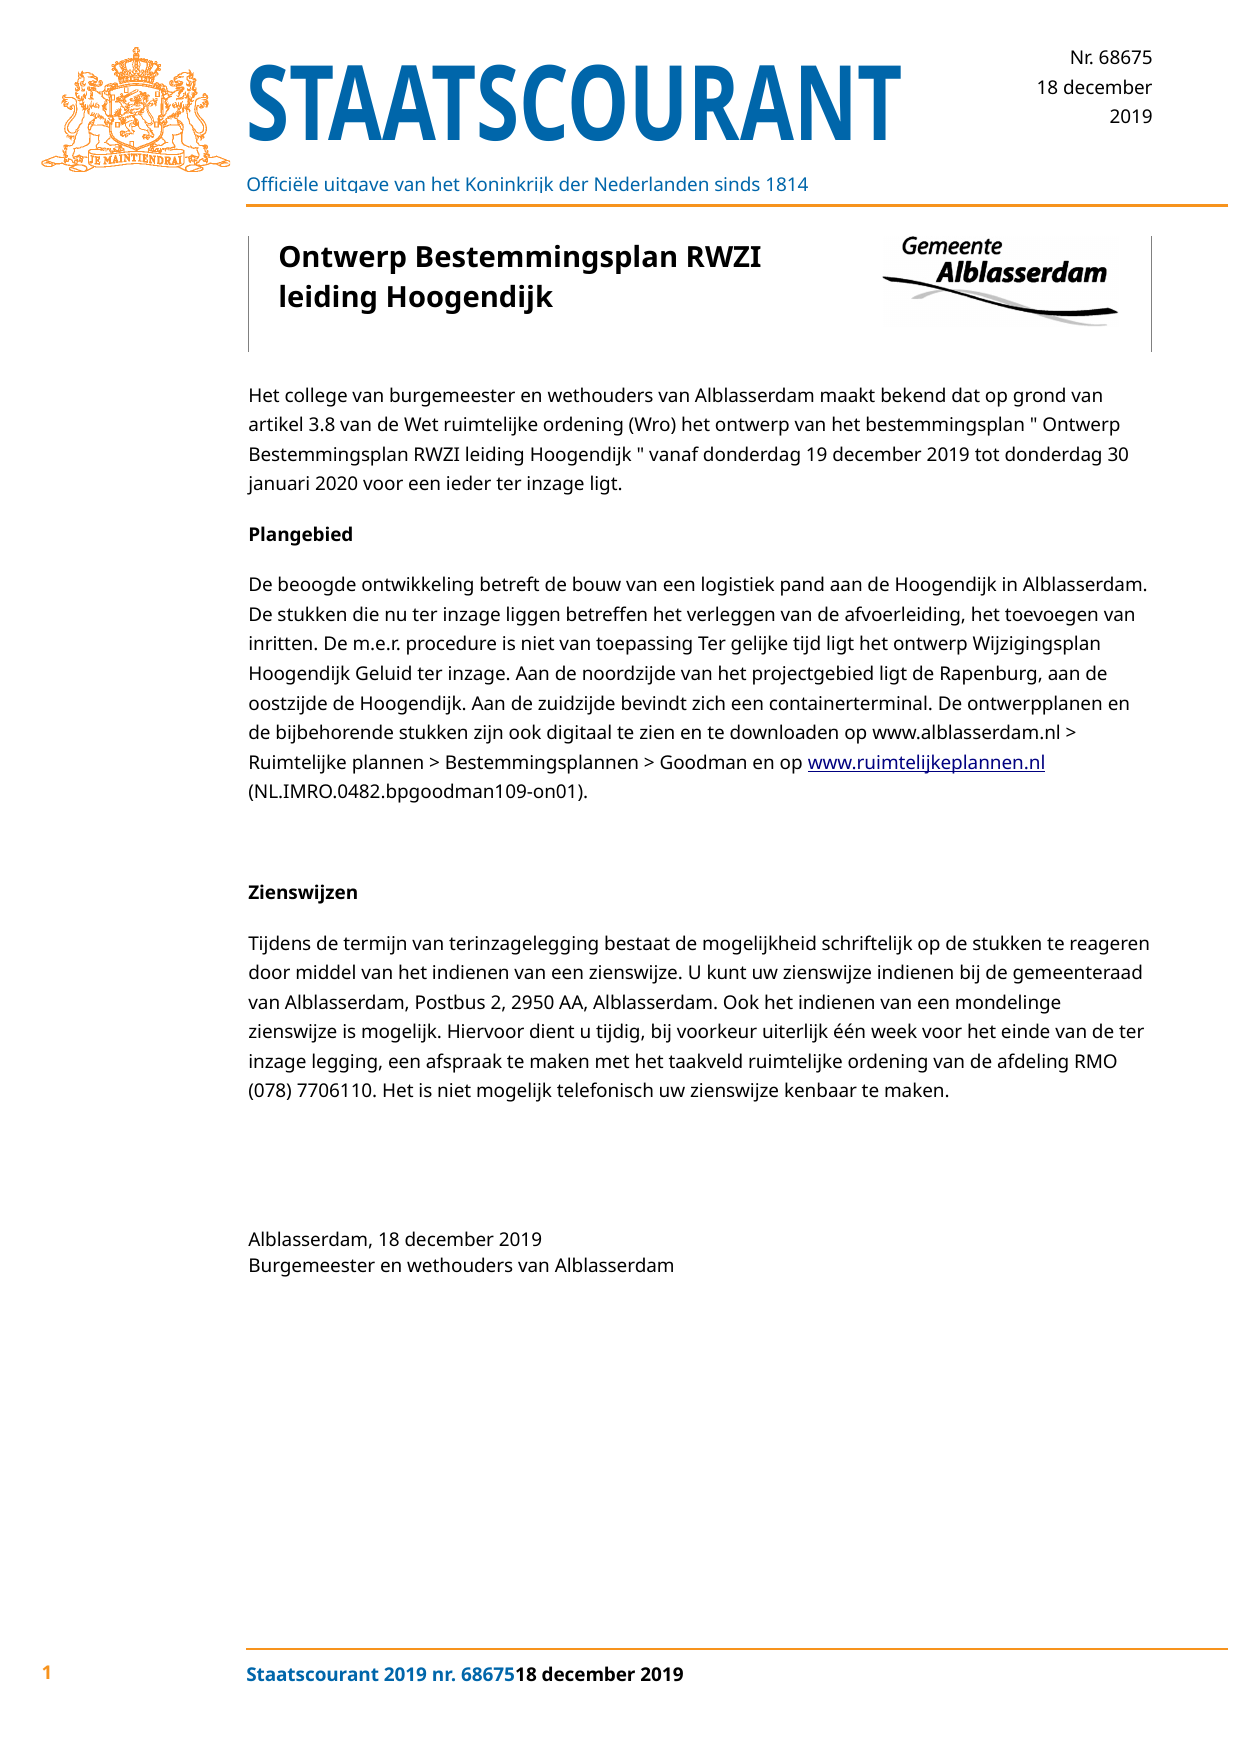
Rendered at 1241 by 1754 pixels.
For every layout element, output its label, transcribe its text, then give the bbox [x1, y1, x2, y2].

table_header [850, 236, 1151, 352]
picture [882, 236, 1119, 327]
text Zienswijzen [248, 879, 1152, 905]
text Plangebied [248, 521, 1152, 547]
text De beoogde ontwikkeling betreft de bouw van een logistiek pand aan de Hoogendijk in Alblasserdam. De stukken die nu ter inzage liggen betreffen het verleggen van de afvoerleiding, het toevoegen van inritten. De m.e.r. procedure is niet van toepassing Ter gelijke tijd ligt het ontwerp Wijzigingsplan Hoogendijk Geluid ter inzage. Aan de noordzijde van het projectgebied ligt de Rapenburg, aan de oostzijde de Hoogendijk. Aan de zuidzijde bevindt zich een containerterminal. De ontwerpplanen en de bijbehorende stukken zijn ook digitaal te zien en te downloaden op www.alblasserdam.nl > Ruimtelijke plannen > Bestemmingsplannen > Goodman en op www.ruimtelijkeplannen.nl (NL.IMRO.0482.bpgoodman109-on01). [248, 571, 1152, 804]
text Tijdens de termijn van terinzagelegging bestaat de mogelijkheid schriftelijk op de stukken te reageren door middel van het indienen van een zienswijze. U kunt uw zienswijze indienen bij de gemeenteraad van Alblasserdam, Postbus 2, 2950 AA, Alblasserdam. Ook het indienen van een mondelinge zienswijze is mogelijk. Hiervoor dient u tijdig, bij voorkeur uiterlijk één week voor het einde van de ter inzage legging, een afspraak te maken met het taakveld ruimtelijke ordening van de afdeling RMO (078) 7706110. Het is niet mogelijk telefonisch uw zienswijze kenbaar te maken. [248, 930, 1152, 1103]
table_header Ontwerp Bestemmingsplan RWZI leiding Hoogendijk [249, 236, 850, 352]
text Burgemeester en wethouders van Alblasserdam [248, 1252, 1152, 1278]
text Het college van burgemeester en wethouders van Alblasserdam maakt bekend dat op grond van artikel 3.8 van de Wet ruimtelijke ordening (Wro) het ontwerp van het bestemmingsplan " Ontwerp Bestemmingsplan RWZI leiding Hoogendijk " vanaf donderdag 19 december 2019 tot donderdag 30 januari 2020 voor een ieder ter inzage ligt. [248, 382, 1152, 496]
text Alblasserdam, 18 december 2019 [248, 1226, 1152, 1252]
picture [41, 47, 231, 172]
